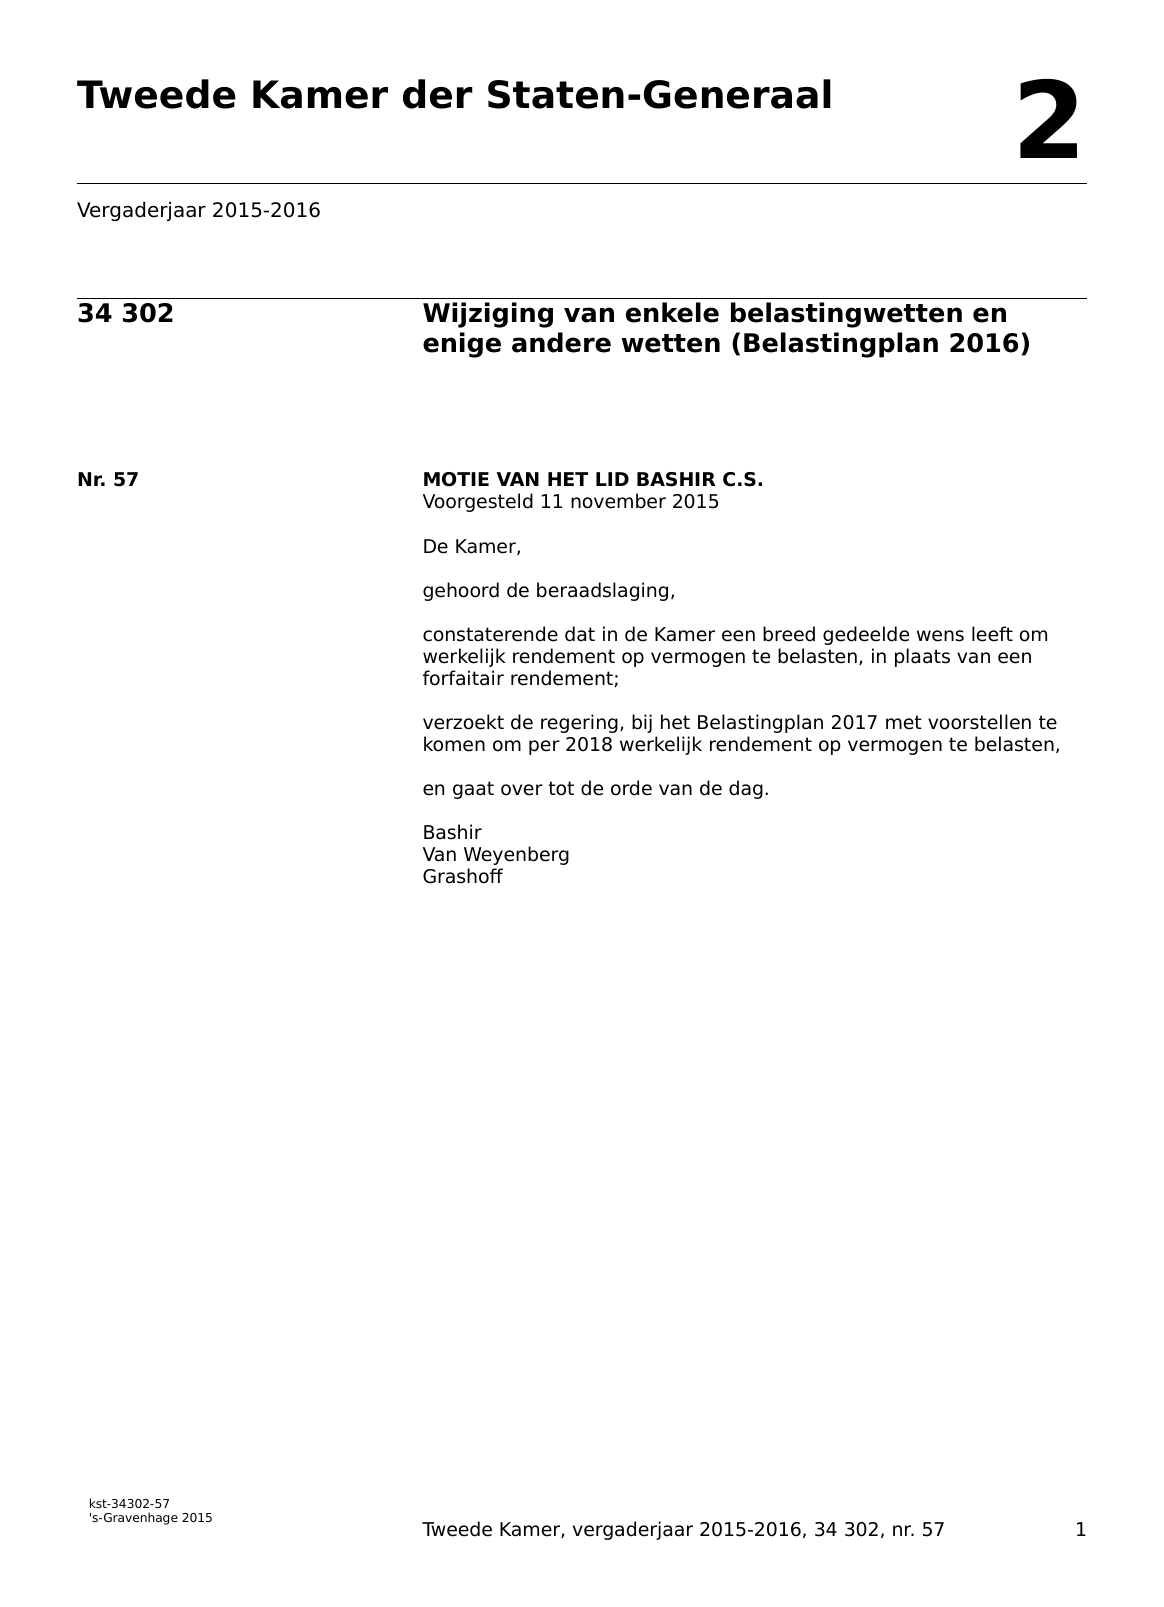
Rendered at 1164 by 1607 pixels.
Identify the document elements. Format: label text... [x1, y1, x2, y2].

subtitle 34 302 Wijziging van enkele belastingwetten en enige andere wetten (Belastingplan 2016) [77, 299, 1087, 358]
table_header 2 [886, 59, 1087, 183]
text 's-Gravenhage 2015 [88, 1511, 323, 1525]
table_header Tweede Kamer der Staten-Generaal [77, 59, 886, 183]
text Bashir [422, 822, 1087, 844]
text constaterende dat in de Kamer een breed gedeelde wens leeft om werkelijk rendement op vermogen te belasten, in plaats van een forfaitair rendement; [422, 624, 1087, 690]
text Grashoff [422, 866, 1087, 888]
text Van Weyenberg [422, 844, 1087, 866]
text en gaat over tot de orde van de dag. [422, 778, 1087, 800]
table_cell Vergaderjaar 2015-2016 [77, 184, 1087, 298]
text verzoekt de regering, bij het Belastingplan 2017 met voorstellen te komen om per 2018 werkelijk rendement op vermogen te belasten, [422, 712, 1087, 756]
text De Kamer, [422, 536, 1087, 557]
subtitle Nr. 57 MOTIE VAN HET LID BASHIR C.S. [77, 469, 1087, 491]
text kst-34302-57 [88, 1497, 323, 1511]
text Voorgesteld 11 november 2015 [422, 491, 1087, 513]
text gehoord de beraadslaging, [422, 580, 1087, 602]
